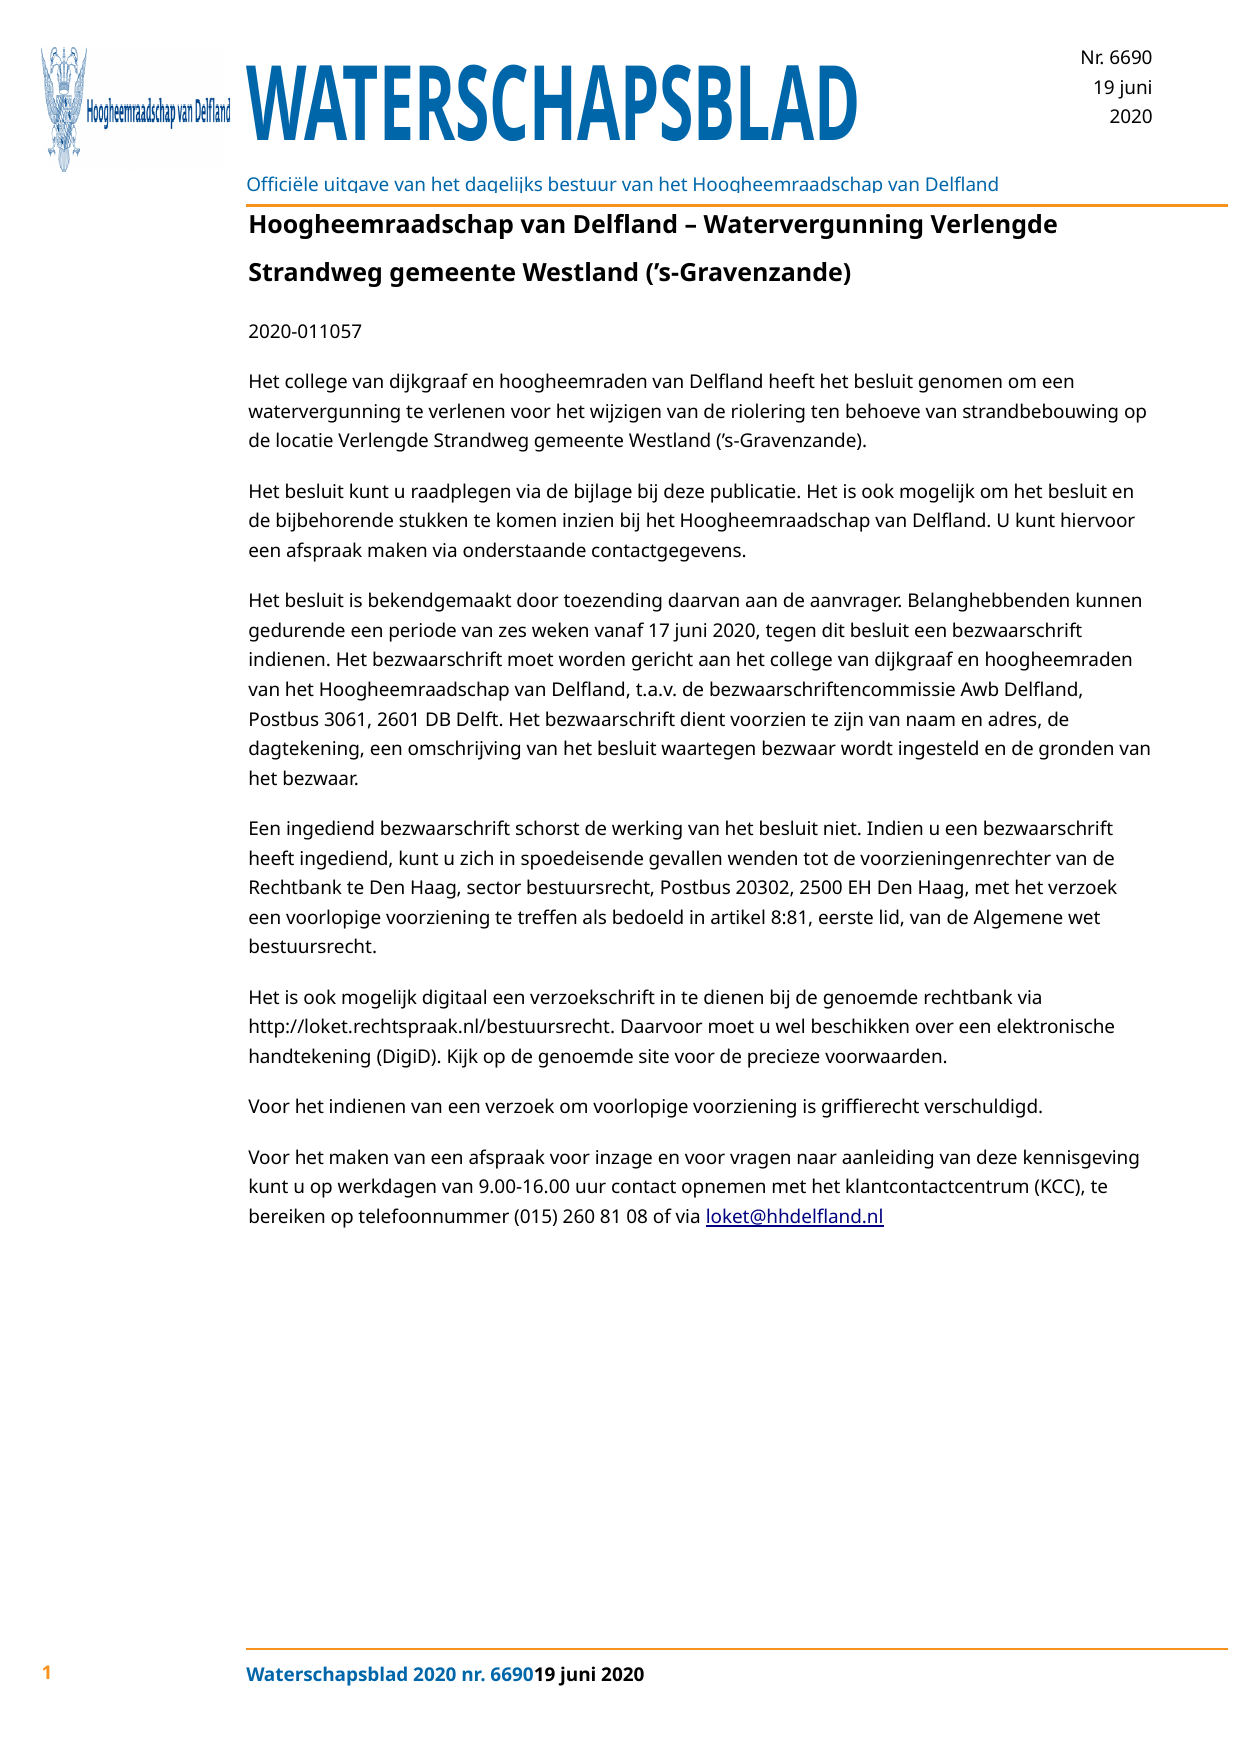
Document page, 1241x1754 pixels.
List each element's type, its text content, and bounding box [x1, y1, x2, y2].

text Het besluit is bekendgemaakt door toezending daarvan aan de aanvrager. Belanghebbenden kunnen gedurende een periode van zes weken vanaf 17 juni 2020, tegen dit besluit een bezwaarschrift indienen. Het bezwaarschrift moet worden gericht aan het college van dijkgraaf en hoogheemraden van het Hoogheemraadschap van Delfland, t.a.v. de bezwaarschriftencommissie Awb Delfland, Postbus 3061, 2601 DB Delft. Het bezwaarschrift dient voorzien te zijn van naam en adres, de dagtekening, een omschrijving van het besluit waartegen bezwaar wordt ingesteld en de gronden van het bezwaar. [248, 587, 1152, 791]
text Een ingediend bezwaarschrift schorst de werking van het besluit niet. Indien u een bezwaarschrift heeft ingediend, kunt u zich in spoedeisende gevallen wenden tot de voorzieningenrechter van de Rechtbank te Den Haag, sector bestuursrecht, Postbus 20302, 2500 EH Den Haag, met het verzoek een voorlopige voorziening te treffen als bedoeld in artikel 8:81, eerste lid, van de Algemene wet bestuursrecht. [248, 815, 1152, 959]
text Het besluit kunt u raadplegen via de bijlage bij deze publicatie. Het is ook mogelijk om het besluit en de bijbehorende stukken te komen inzien bij het Hoogheemraadschap van Delfland. U kunt hiervoor een afspraak maken via onderstaande contactgegevens. [248, 478, 1152, 563]
text Hoogheemraadschap van Delfland – Watervergunning Verlengde Strandweg gemeente Westland (’s-Gravenzande) [248, 207, 1152, 288]
picture [41, 47, 231, 172]
text Voor het indienen van een verzoek om voorlopige voorziening is griffierecht verschuldigd. [248, 1094, 1152, 1119]
text 2020-011057 [248, 318, 1152, 344]
text Voor het maken van een afspraak voor inzage en voor vragen naar aanleiding van deze kennisgeving kunt u op werkdagen van 9.00-16.00 uur contact opnemen met het klantcontactcentrum (KCC), te bereiken op telefoonnummer (015) 260 81 08 of via loket@hhdelfland.nl [248, 1144, 1152, 1229]
text Het college van dijkgraaf en hoogheemraden van Delfland heeft het besluit genomen om een watervergunning te verlenen voor het wijzigen van de riolering ten behoeve van strandbebouwing op de locatie Verlengde Strandweg gemeente Westland (’s-Gravenzande). [248, 368, 1152, 453]
text Het is ook mogelijk digitaal een verzoekschrift in te dienen bij de genoemde rechtbank via http://loket.rechtspraak.nl/bestuursrecht. Daarvoor moet u wel beschikken over een elektronische handtekening (DigiD). Kijk op de genoemde site voor de precieze voorwaarden. [248, 984, 1152, 1069]
